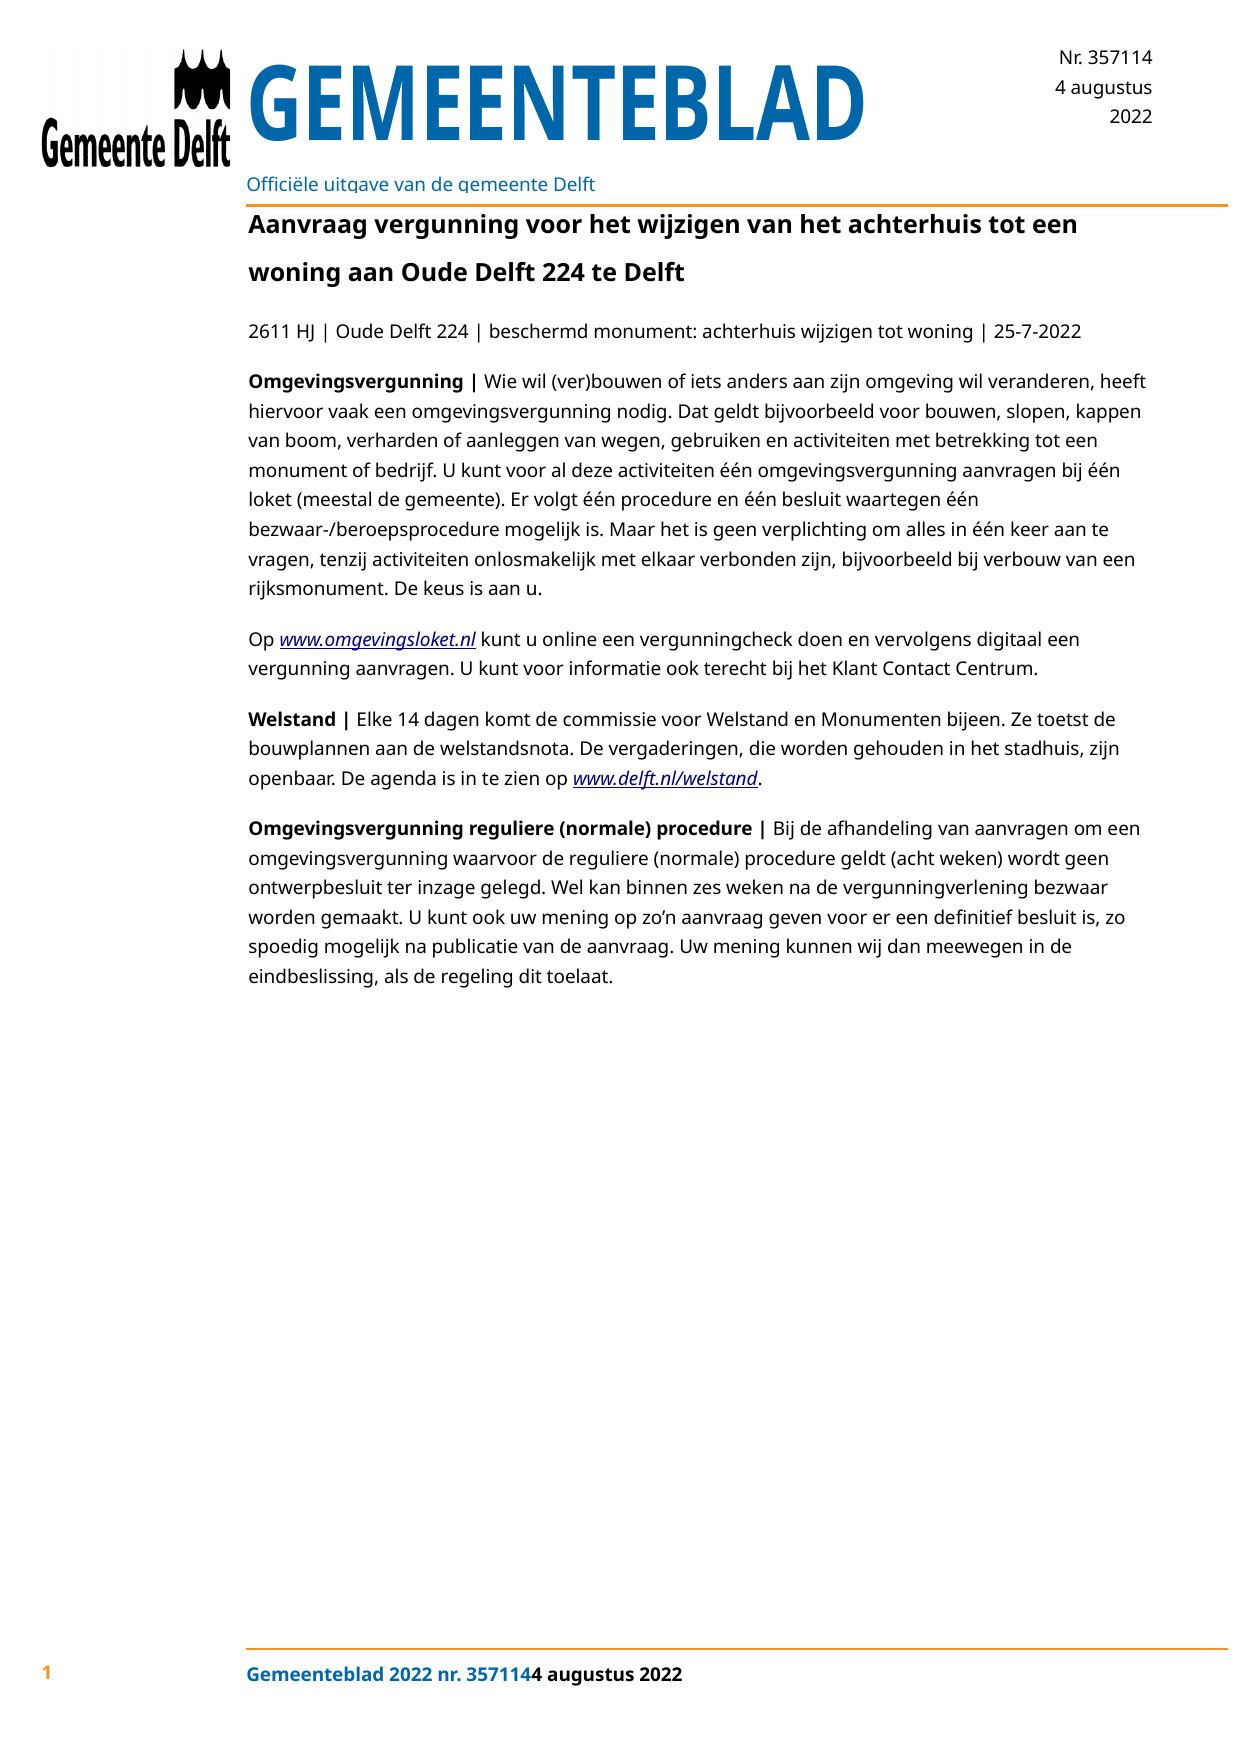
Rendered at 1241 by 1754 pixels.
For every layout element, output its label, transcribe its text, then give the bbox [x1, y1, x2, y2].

text 2611 HJ | Oude Delft 224 | beschermd monument: achterhuis wijzigen tot woning | 25-7-2022 [248, 318, 1152, 344]
text Welstand | Elke 14 dagen komt de commissie voor Welstand en Monumenten bijeen. Ze toetst de bouwplannen aan de welstandsnota. De vergaderingen, die worden gehouden in het stadhuis, zijn openbaar. De agenda is in te zien op www.delft.nl/welstand. [248, 706, 1152, 791]
text Omgevingsvergunning reguliere (normale) procedure | Bij de afhandeling van aanvragen om een omgevingsvergunning waarvoor de reguliere (normale) procedure geldt (acht weken) wordt geen ontwerpbesluit ter inzage gelegd. Wel kan binnen zes weken na de vergunningverlening bezwaar worden gemaakt. U kunt ook uw mening op zo’n aanvraag geven voor er een definitief besluit is, zo spoedig mogelijk na publicatie van de aanvraag. Uw mening kunnen wij dan meewegen in de eindbeslissing, als de regeling dit toelaat. [248, 815, 1152, 989]
picture [41, 47, 231, 172]
text Omgevingsvergunning | Wie wil (ver)bouwen of iets anders aan zijn omgeving wil veranderen, heeft hiervoor vaak een omgevingsvergunning nodig. Dat geldt bijvoorbeeld voor bouwen, slopen, kappen van boom, verharden of aanleggen van wegen, gebruiken en activiteiten met betrekking tot een monument of bedrijf. U kunt voor al deze activiteiten één omgevingsvergunning aanvragen bij één loket (meestal de gemeente). Er volgt één procedure en één besluit waartegen één bezwaar-/beroepsprocedure mogelijk is. Maar het is geen verplichting om alles in één keer aan te vragen, tenzij activiteiten onlosmakelijk met elkaar verbonden zijn, bijvoorbeeld bij verbouw van een rijksmonument. De keus is aan u. [248, 368, 1152, 601]
text Op www.omgevingsloket.nl kunt u online een vergunningcheck doen en vervolgens digitaal een vergunning aanvragen. U kunt voor informatie ook terecht bij het Klant Contact Centrum. [248, 626, 1152, 681]
text Aanvraag vergunning voor het wijzigen van het achterhuis tot een woning aan Oude Delft 224 te Delft [248, 207, 1152, 288]
